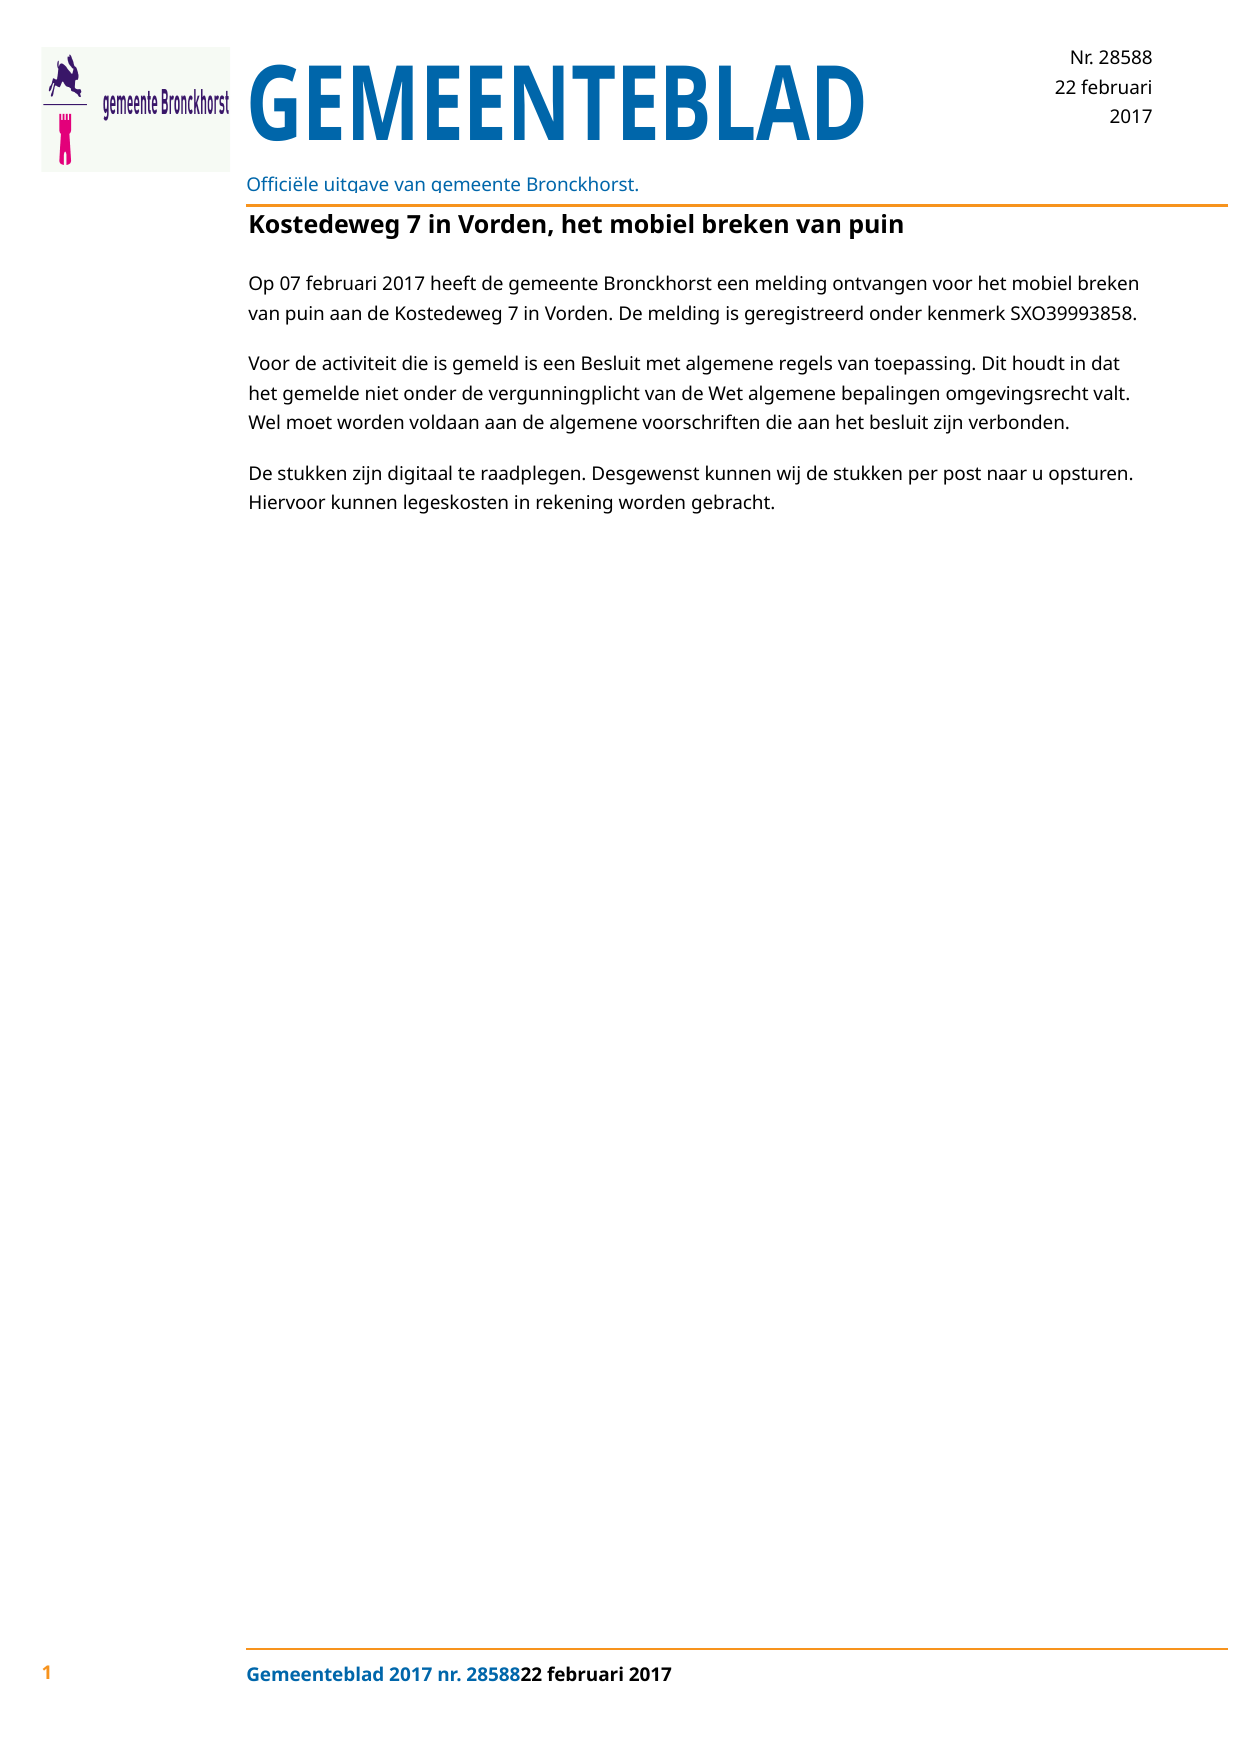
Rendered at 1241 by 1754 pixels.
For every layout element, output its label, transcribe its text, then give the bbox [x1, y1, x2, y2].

text Kostedeweg 7 in Vorden, het mobiel breken van puin [248, 207, 1152, 241]
text Voor de activiteit die is gemeld is een Besluit met algemene regels van toepassing. Dit houdt in dat het gemelde niet onder de vergunningplicht van de Wet algemene bepalingen omgevingsrecht valt. Wel moet worden voldaan aan de algemene voorschriften die aan het besluit zijn verbonden. [248, 350, 1152, 435]
picture [41, 47, 231, 172]
text Op 07 februari 2017 heeft de gemeente Bronckhorst een melding ontvangen voor het mobiel breken van puin aan de Kostedeweg 7 in Vorden. De melding is geregistreerd onder kenmerk SXO39993858. [248, 270, 1152, 326]
text De stukken zijn digitaal te raadplegen. Desgewenst kunnen wij de stukken per post naar u opsturen. Hiervoor kunnen legeskosten in rekening worden gebracht. [248, 460, 1152, 515]
